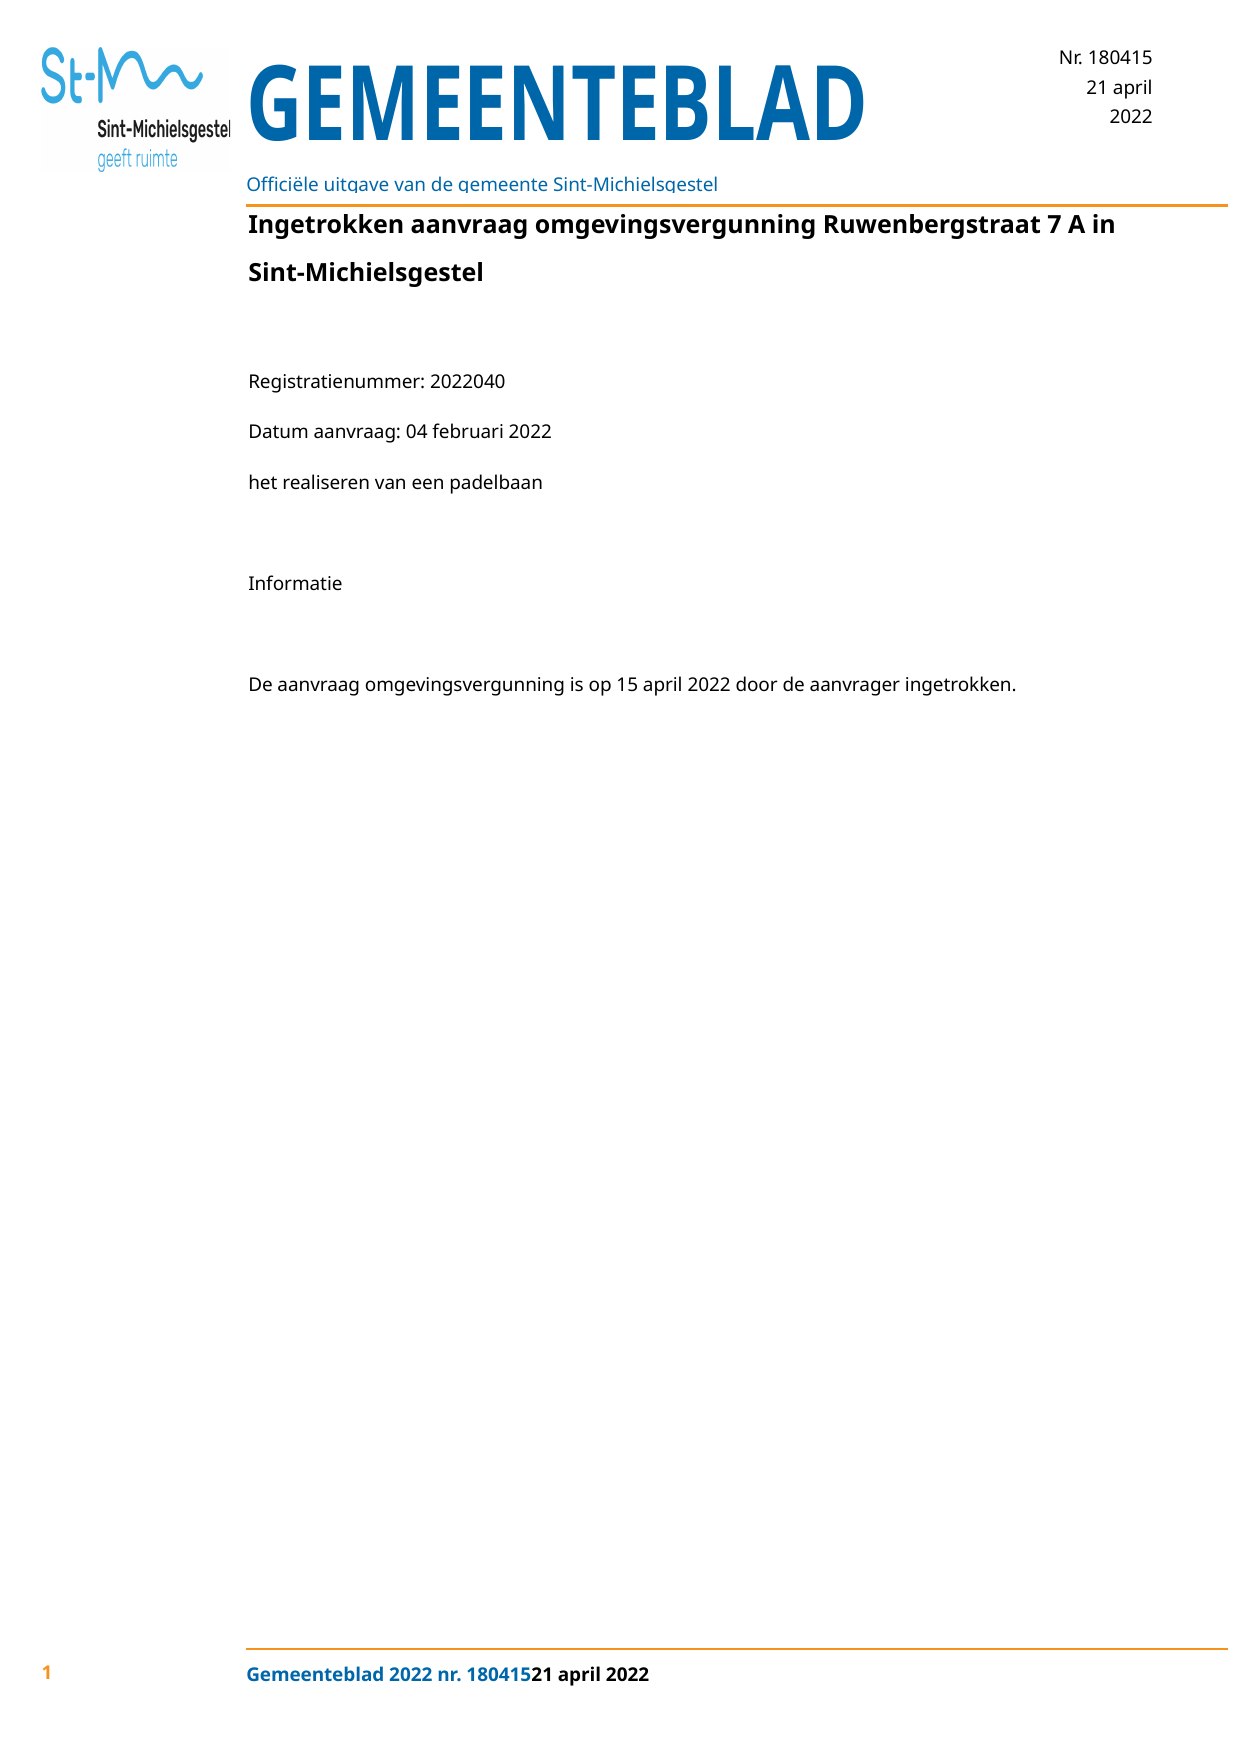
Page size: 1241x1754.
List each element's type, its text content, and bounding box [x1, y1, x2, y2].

text De aanvraag omgevingsvergunning is op 15 april 2022 door de aanvrager ingetrokken. [248, 671, 1152, 697]
picture [41, 47, 231, 172]
text Ingetrokken aanvraag omgevingsvergunning Ruwenbergstraat 7 A in Sint-Michielsgestel [248, 207, 1152, 288]
text Registratienummer: 2022040 [248, 368, 1152, 394]
text Datum aanvraag: 04 februari 2022 [248, 419, 1152, 444]
text het realiseren van een padelbaan [248, 469, 1152, 495]
text Informatie [248, 570, 1152, 596]
